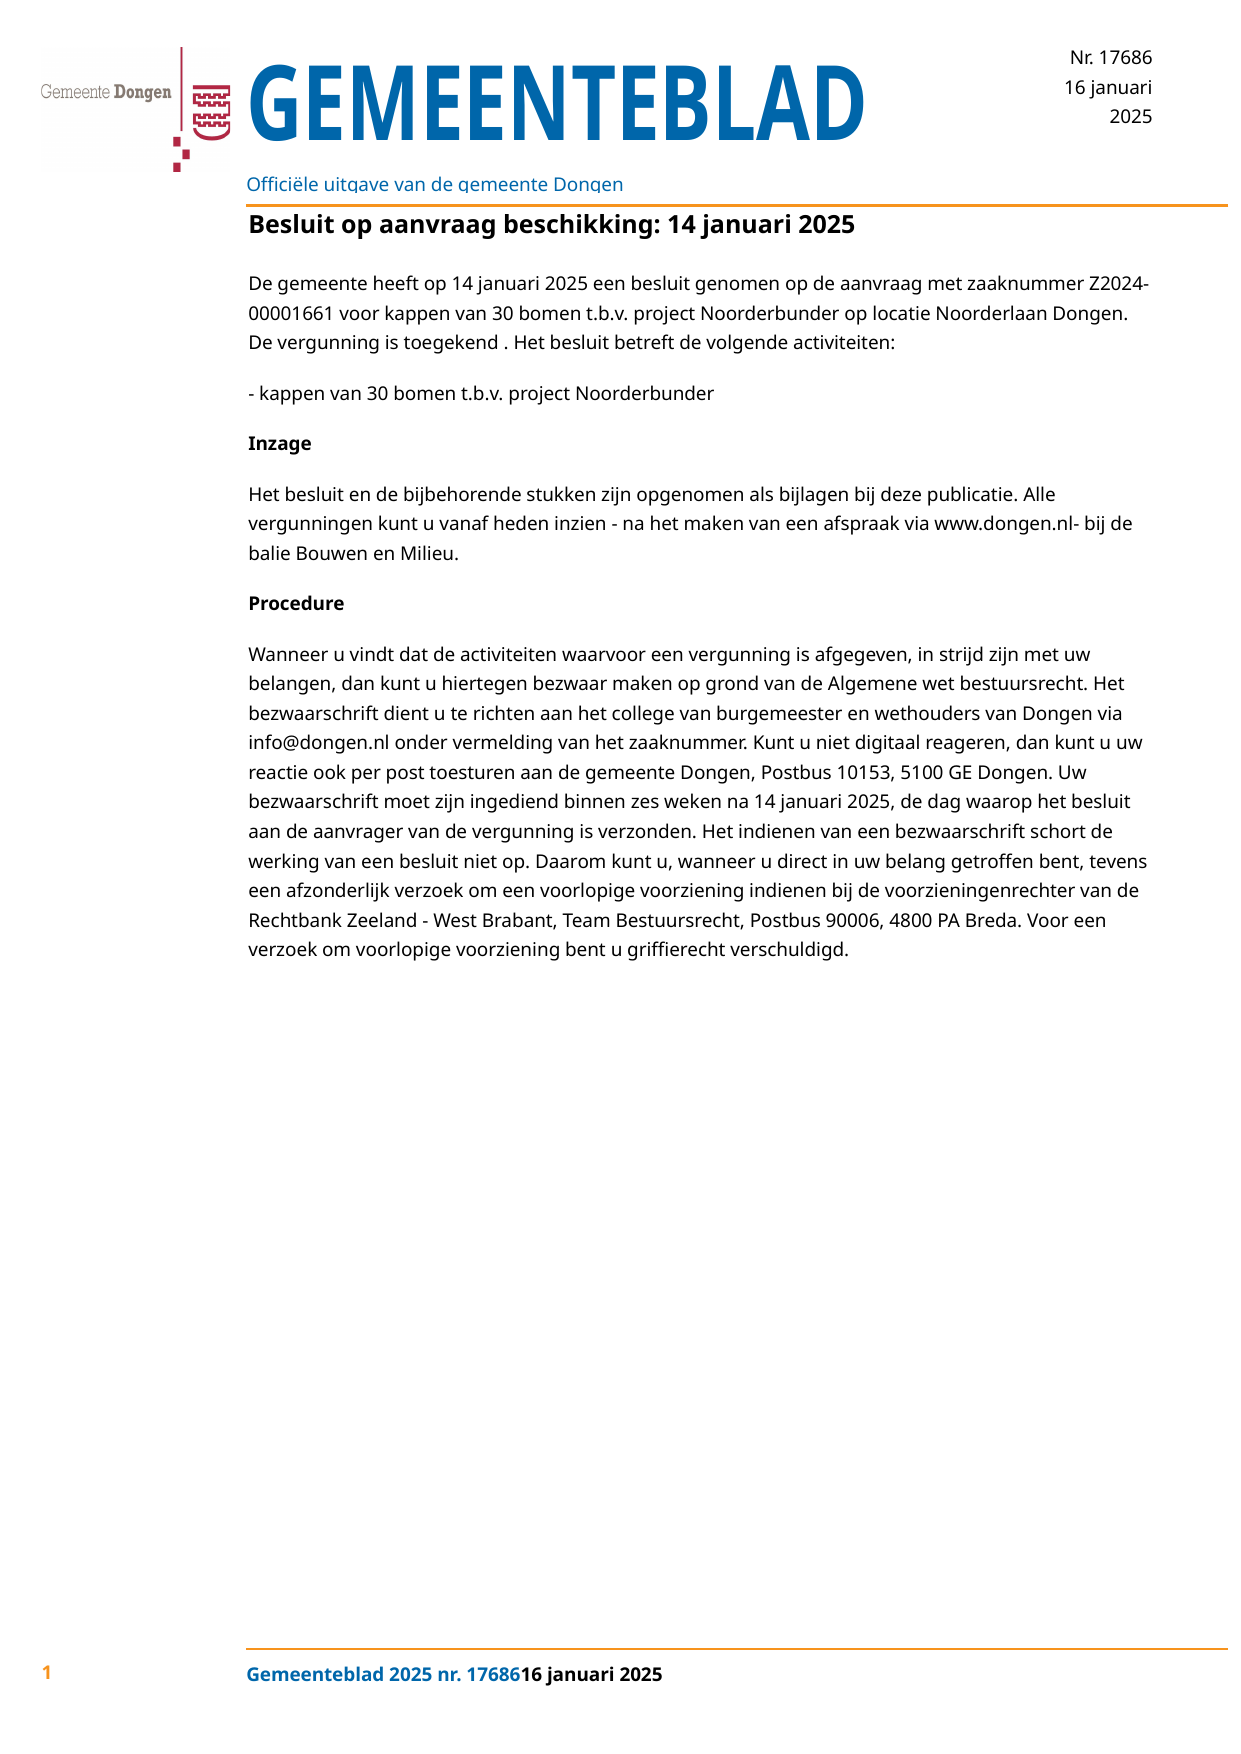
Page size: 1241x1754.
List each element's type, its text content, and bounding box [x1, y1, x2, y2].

text Wanneer u vindt dat de activiteiten waarvoor een vergunning is afgegeven, in strijd zijn met uw belangen, dan kunt u hiertegen bezwaar maken op grond van de Algemene wet bestuursrecht. Het bezwaarschrift dient u te richten aan het college van burgemeester en wethouders van Dongen via info@dongen.nl onder vermelding van het zaaknummer. Kunt u niet digitaal reageren, dan kunt u uw reactie ook per post toesturen aan de gemeente Dongen, Postbus 10153, 5100 GE Dongen. Uw bezwaarschrift moet zijn ingediend binnen zes weken na 14 januari 2025, de dag waarop het besluit aan de aanvrager van de vergunning is verzonden. Het indienen van een bezwaarschrift schort de werking van een besluit niet op. Daarom kunt u, wanneer u direct in uw belang getroffen bent, tevens een afzonderlijk verzoek om een voorlopige voorziening indienen bij de voorzieningenrechter van de Rechtbank Zeeland - West Brabant, Team Bestuursrecht, Postbus 90006, 4800 PA Breda. Voor een verzoek om voorlopige voorziening bent u griffierecht verschuldigd. [248, 641, 1152, 962]
text Besluit op aanvraag beschikking: 14 januari 2025 [248, 207, 1152, 241]
text Inzage [248, 430, 1152, 456]
text - kappen van 30 bomen t.b.v. project Noorderbunder [248, 380, 1152, 406]
text Procedure [248, 590, 1152, 616]
picture [41, 47, 231, 172]
text Het besluit en de bijbehorende stukken zijn opgenomen als bijlagen bij deze publicatie. Alle vergunningen kunt u vanaf heden inzien - na het maken van een afspraak via www.dongen.nl- bij de balie Bouwen en Milieu. [248, 481, 1152, 566]
text De gemeente heeft op 14 januari 2025 een besluit genomen op de aanvraag met zaaknummer Z2024-00001661 voor kappen van 30 bomen t.b.v. project Noorderbunder op locatie Noorderlaan Dongen. De vergunning is toegekend . Het besluit betreft de volgende activiteiten: [248, 270, 1152, 355]
